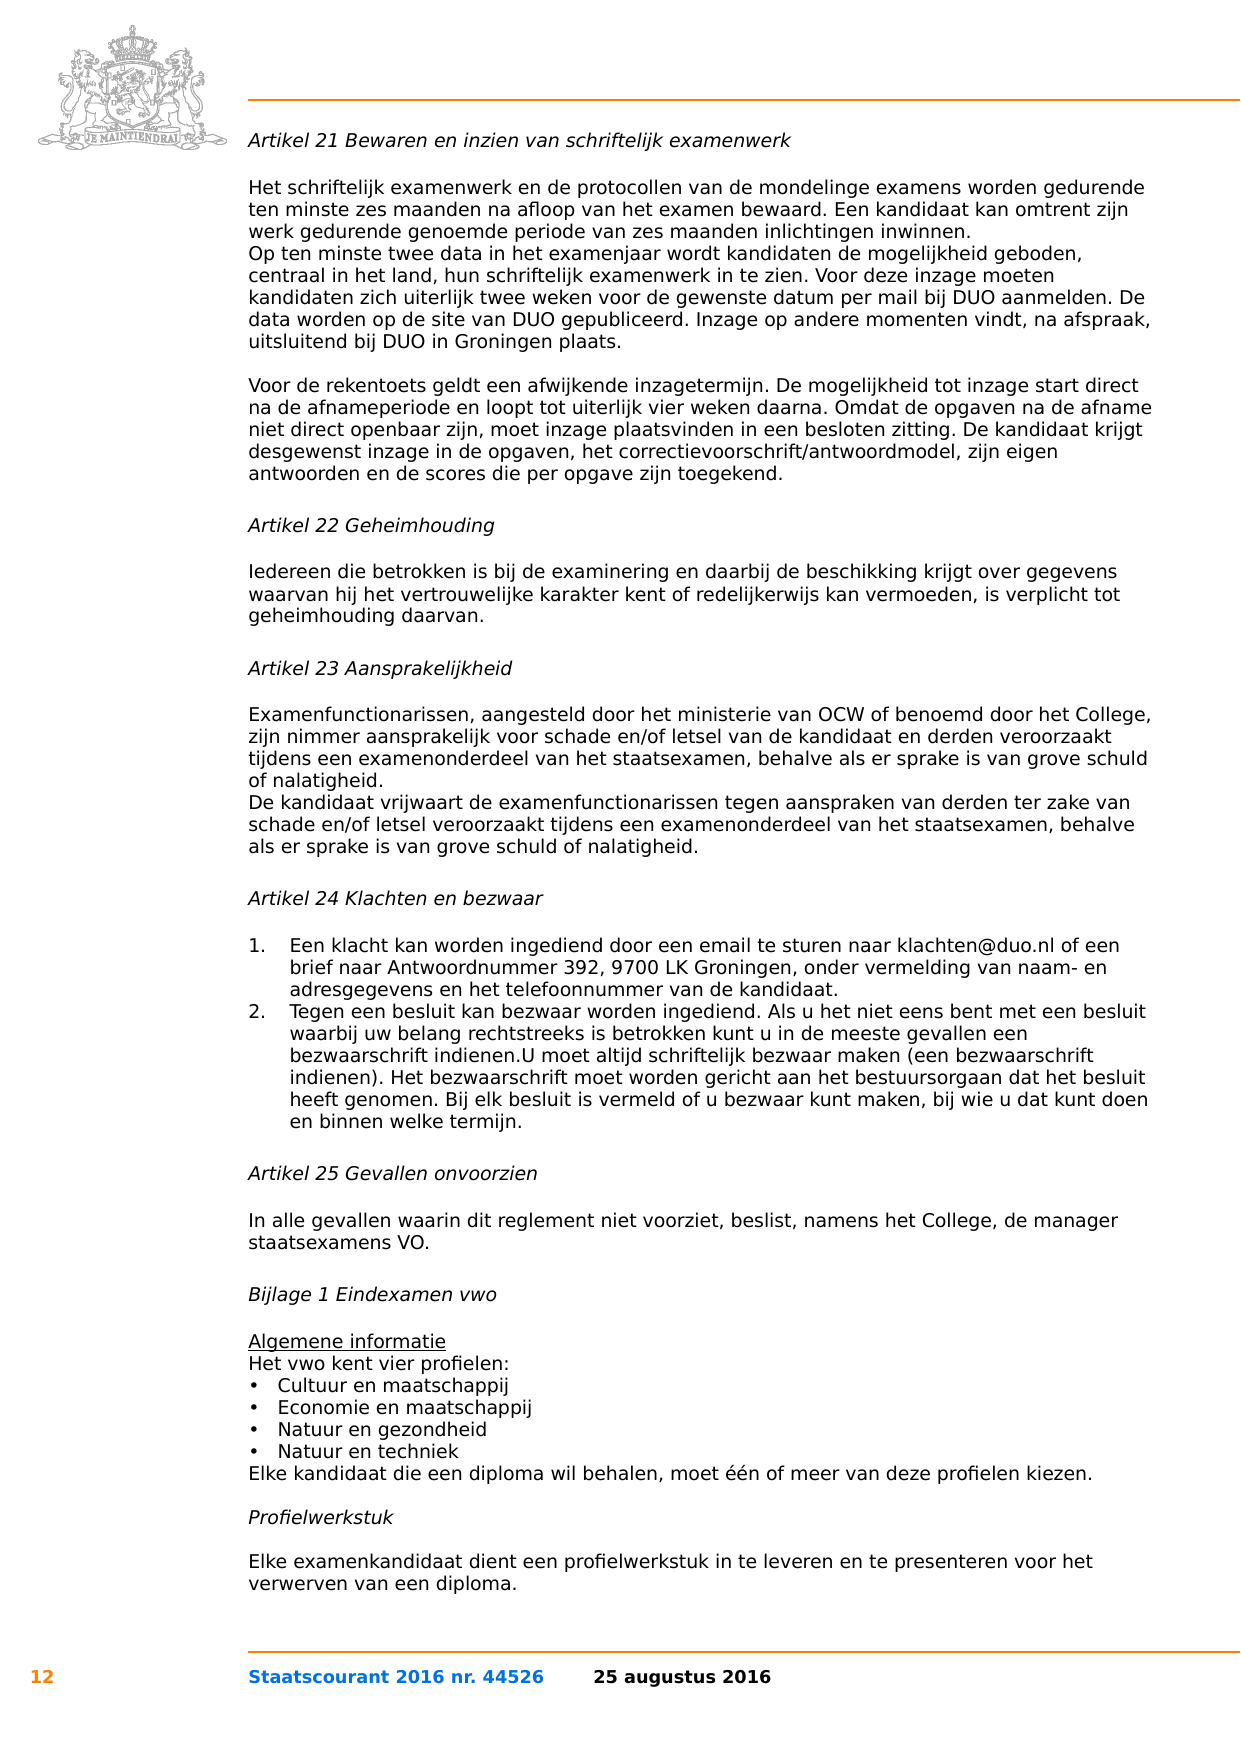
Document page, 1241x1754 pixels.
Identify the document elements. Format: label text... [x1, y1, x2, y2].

text Iedereen die betrokken is bij de examinering en daarbij de beschikking krijgt over gegevens waarvan hij het vertrouwelijke karakter kent of redelijkerwijs kan vermoeden, is verplicht tot geheimhouding daarvan. [248, 561, 1163, 627]
subtitle Artikel 25 Gevallen onvoorzien [248, 1163, 1163, 1185]
subtitle Profielwerkstuk [248, 1507, 1163, 1529]
text 1. Een klacht kan worden ingediend door een email te sturen naar klachten@duo.nl of een brief naar Antwoordnummer 392, 9700 LK Groningen, onder vermelding van naam- en adresgegevens en het telefoonnummer van de kandidaat. [248, 935, 1163, 1001]
subtitle Artikel 21 Bewaren en inzien van schriftelijk examenwerk [248, 130, 1163, 152]
text Algemene informatie [248, 1331, 1163, 1353]
text • Cultuur en maatschappij [248, 1375, 1163, 1397]
text Het schriftelijk examenwerk en de protocollen van de mondelinge examens worden gedurende ten minste zes maanden na afloop van het examen bewaard. Een kandidaat kan omtrent zijn werk gedurende genoemde periode van zes maanden inlichtingen inwinnen. [248, 177, 1163, 243]
text Elke kandidaat die een diploma wil behalen, moet één of meer van deze profielen kiezen. [248, 1463, 1163, 1485]
text De kandidaat vrijwaart de examenfunctionarissen tegen aanspraken van derden ter zake van schade en/of letsel veroorzaakt tijdens een examenonderdeel van het staatsexamen, behalve als er sprake is van grove schuld of nalatigheid. [248, 792, 1163, 858]
subtitle Bijlage 1 Eindexamen vwo [248, 1284, 1163, 1306]
text In alle gevallen waarin dit reglement niet voorziet, beslist, namens het College, de manager staatsexamens VO. [248, 1210, 1163, 1254]
text 2. Tegen een besluit kan bezwaar worden ingediend. Als u het niet eens bent met een besluit waarbij uw belang rechtstreeks is betrokken kunt u in de meeste gevallen een bezwaarschrift indienen.U moet altijd schriftelijk bezwaar maken (een bezwaarschrift indienen). Het bezwaarschrift moet worden gericht aan het bestuursorgaan dat het besluit heeft genomen. Bij elk besluit is vermeld of u bezwaar kunt maken, bij wie u dat kunt doen en binnen welke termijn. [248, 1001, 1163, 1133]
text Voor de rekentoets geldt een afwijkende inzagetermijn. De mogelijkheid tot inzage start direct na de afnameperiode en loopt tot uiterlijk vier weken daarna. Omdat de opgaven na de afname niet direct openbaar zijn, moet inzage plaatsvinden in een besloten zitting. De kandidaat krijgt desgewenst inzage in de opgaven, het correctievoorschrift/antwoordmodel, zijn eigen antwoorden en de scores die per opgave zijn toegekend. [248, 374, 1163, 484]
text • Economie en maatschappij [248, 1397, 1163, 1419]
text Op ten minste twee data in het examenjaar wordt kandidaten de mogelijkheid geboden, centraal in het land, hun schriftelijk examenwerk in te zien. Voor deze inzage moeten kandidaten zich uiterlijk twee weken voor de gewenste datum per mail bij DUO aanmelden. De data worden op de site van DUO gepubliceerd. Inzage op andere momenten vindt, na afspraak, uitsluitend bij DUO in Groningen plaats. [248, 243, 1163, 353]
picture [38, 25, 227, 150]
subtitle Artikel 22 Geheimhouding [248, 514, 1163, 536]
text • Natuur en techniek [248, 1441, 1163, 1463]
text Het vwo kent vier profielen: [248, 1353, 1163, 1375]
subtitle Artikel 23 Aansprakelijkheid [248, 657, 1163, 679]
text Examenfunctionarissen, aangesteld door het ministerie van OCW of benoemd door het College, zijn nimmer aansprakelijk voor schade en/of letsel van de kandidaat en derden veroorzaakt tijdens een examenonderdeel van het staatsexamen, behalve als er sprake is van grove schuld of nalatigheid. [248, 704, 1163, 792]
text • Natuur en gezondheid [248, 1419, 1163, 1441]
subtitle Artikel 24 Klachten en bezwaar [248, 888, 1163, 910]
text Elke examenkandidaat dient een profielwerkstuk in te leveren en te presenteren voor het verwerven van een diploma. [248, 1551, 1163, 1594]
